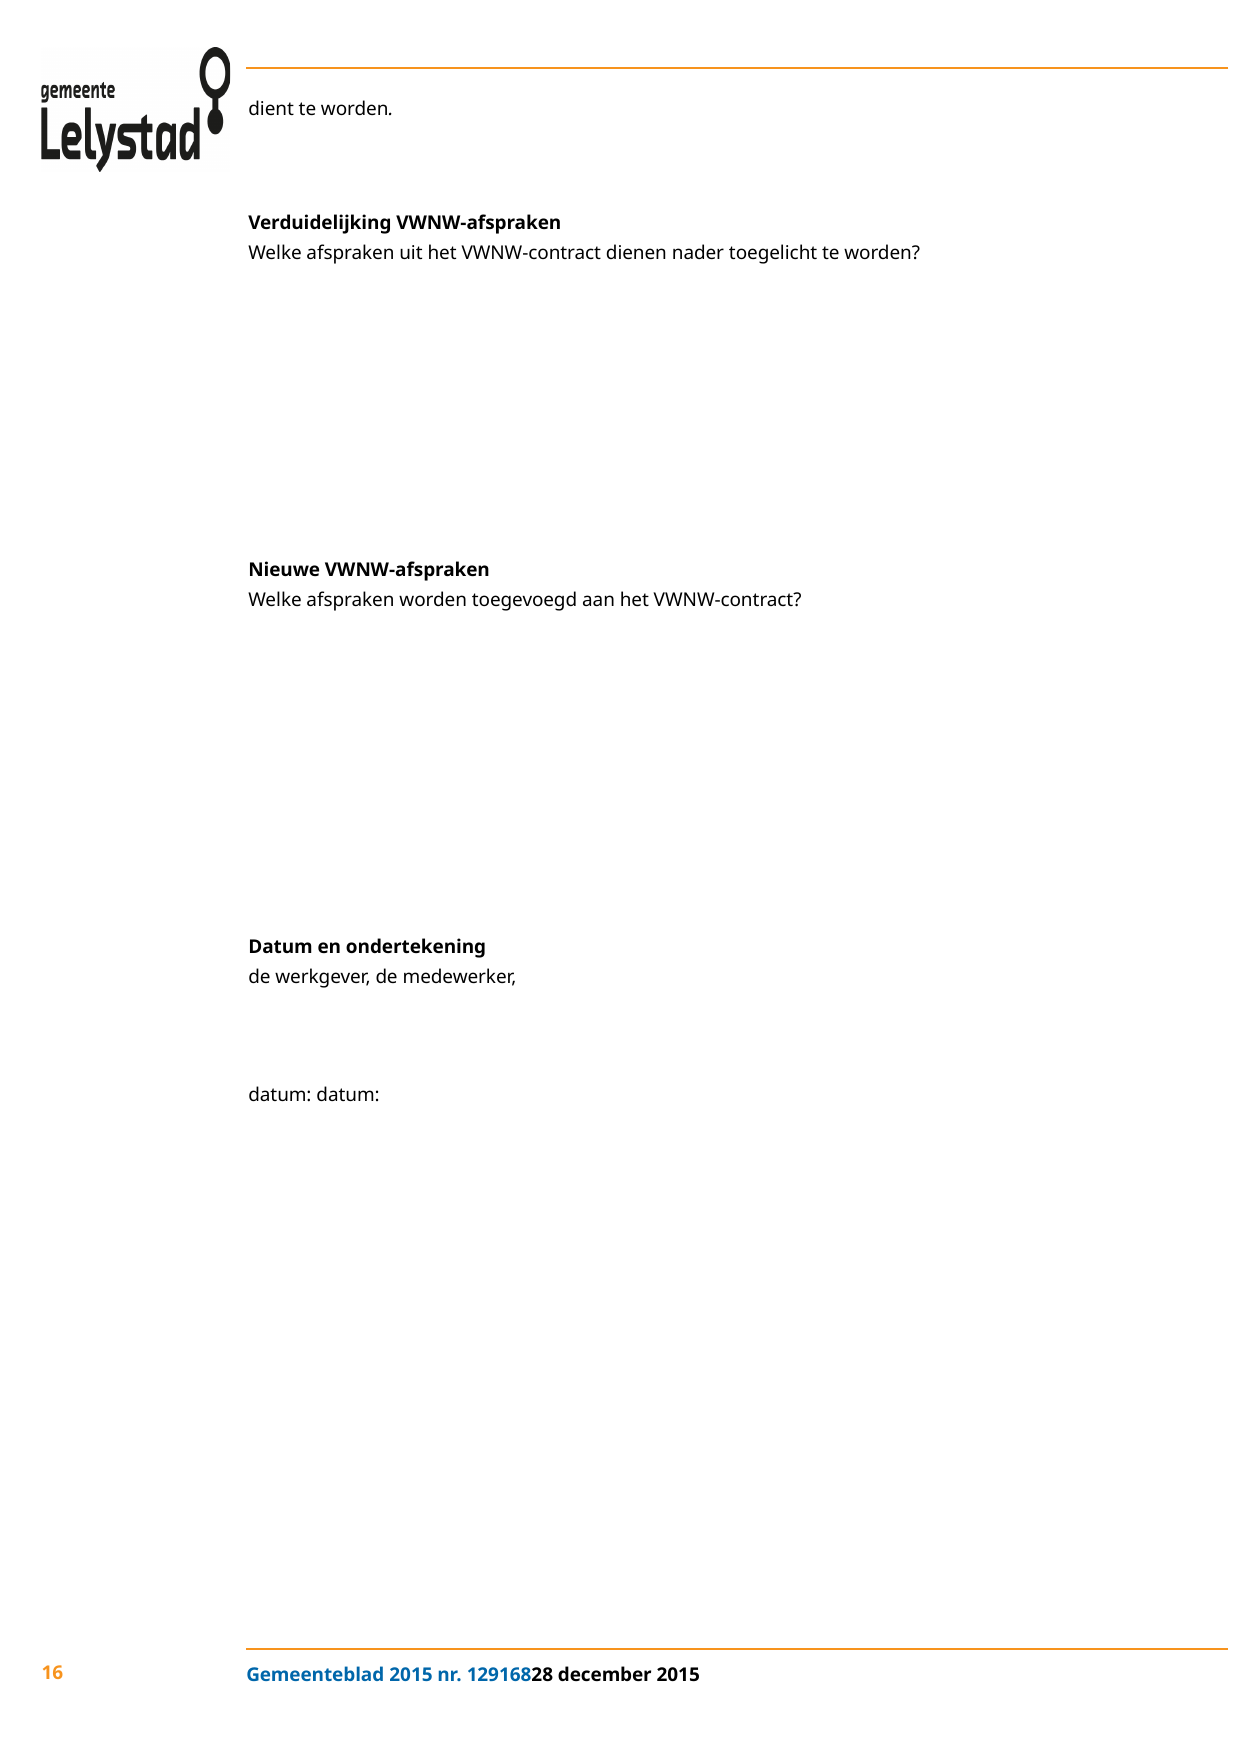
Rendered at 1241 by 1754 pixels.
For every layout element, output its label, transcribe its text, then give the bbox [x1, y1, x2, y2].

table_cell [248, 642, 1152, 874]
table_cell [248, 294, 1152, 527]
picture [41, 47, 231, 172]
table_header Verduidelijking VWNW-afspraken Welke afspraken uit het VWNW-contract dienen nader toegelicht te worden? [248, 180, 1152, 294]
text Datum en ondertekening [248, 934, 1152, 959]
text datum: datum: [248, 1082, 1152, 1107]
table_cell Nieuwe VWNW-afspraken Welke afspraken worden toegevoegd aan het VWNW-contract? [248, 527, 1152, 642]
text de werkgever, de medewerker, [248, 963, 1152, 989]
text dient te worden. [248, 95, 1152, 121]
